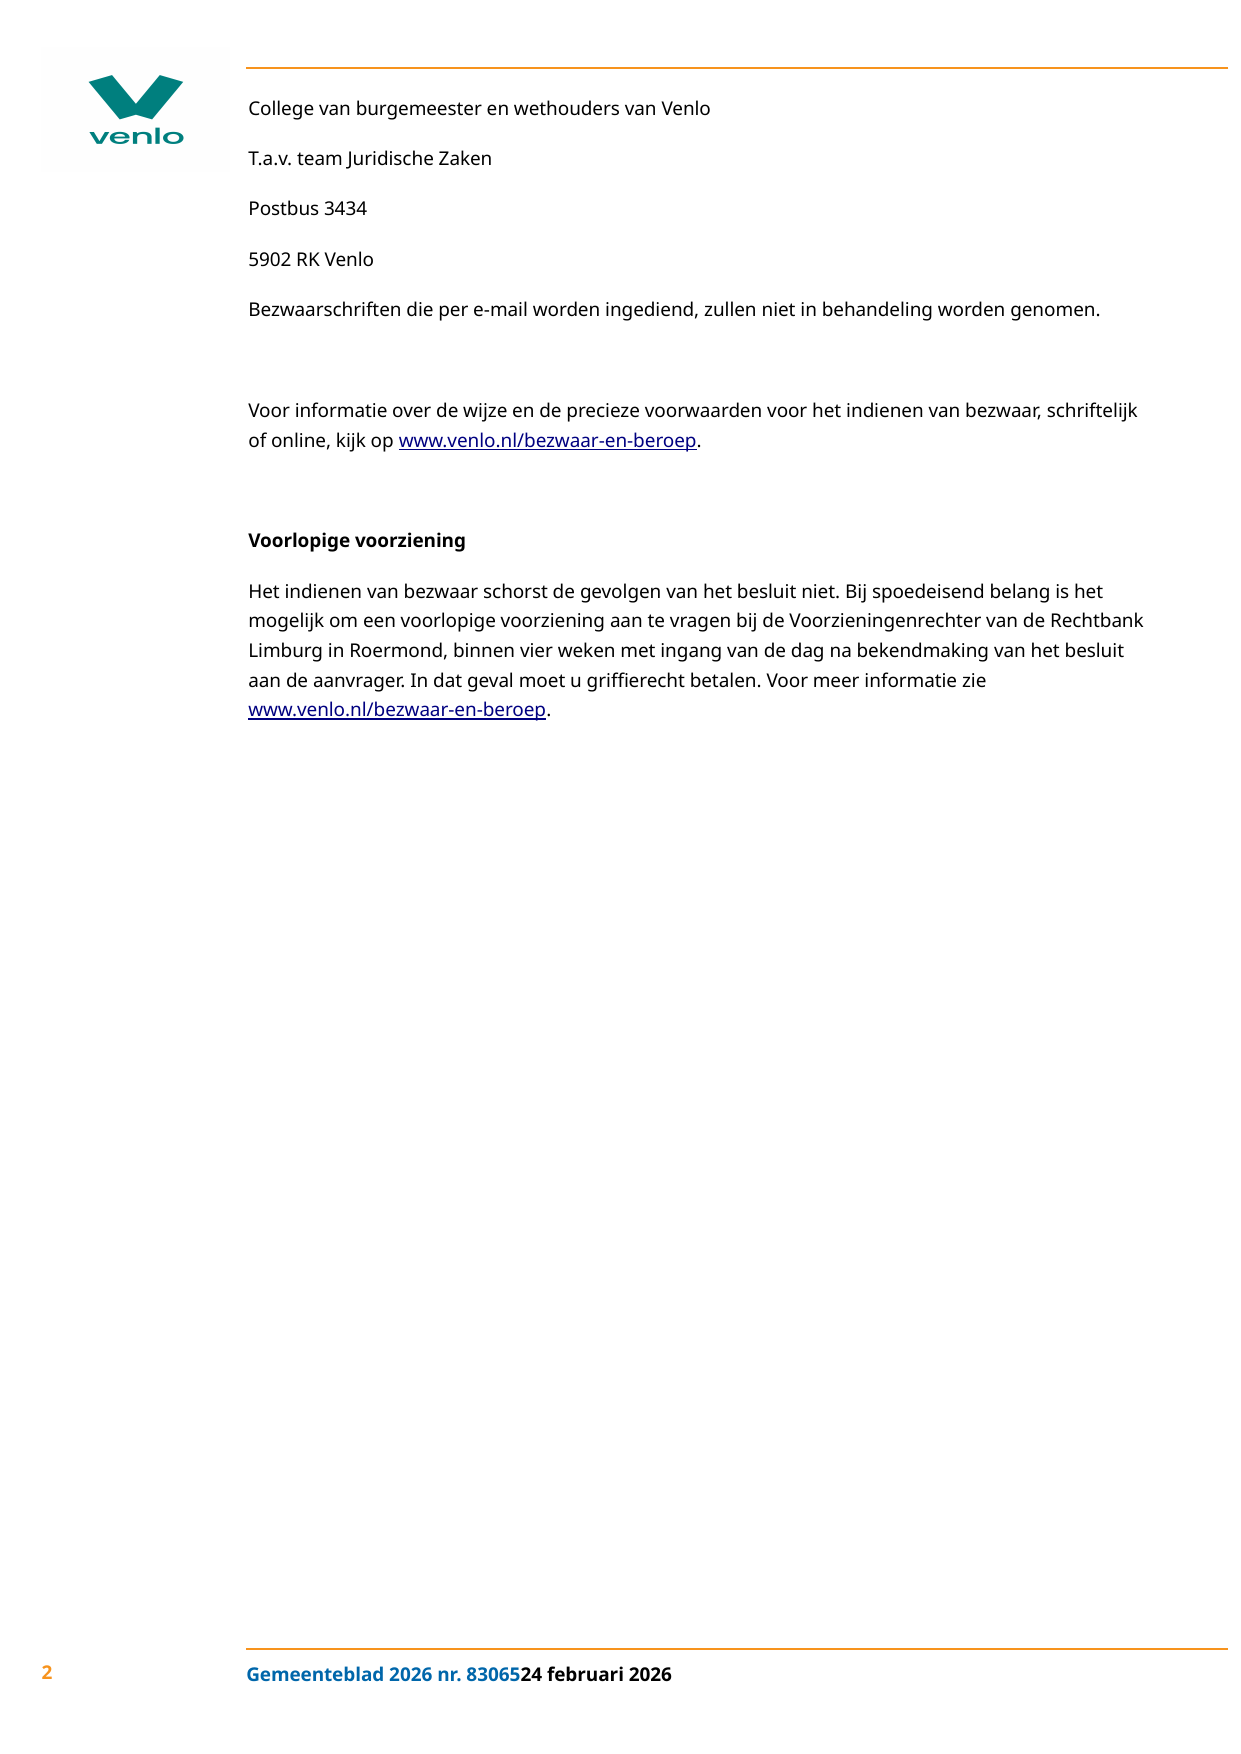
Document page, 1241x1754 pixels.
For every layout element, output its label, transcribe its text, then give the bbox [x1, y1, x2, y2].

text Het indienen van bezwaar schorst de gevolgen van het besluit niet. Bij spoedeisend belang is het mogelijk om een voorlopige voorziening aan te vragen bij de Voorzieningenrechter van de Rechtbank Limburg in Roermond, binnen vier weken met ingang van de dag na bekendmaking van het besluit aan de aanvrager. In dat geval moet u griffierecht betalen. Voor meer informatie zie www.venlo.nl/bezwaar-en-beroep. [248, 578, 1152, 722]
text Postbus 3434 [248, 196, 1152, 221]
text Voor informatie over de wijze en de precieze voorwaarden voor het indienen van bezwaar, schriftelijk of online, kijk op www.venlo.nl/bezwaar-en-beroep. [248, 397, 1152, 453]
text College van burgemeester en wethouders van Venlo [248, 95, 1152, 121]
text 5902 RK Venlo [248, 246, 1152, 272]
picture [41, 47, 231, 172]
text T.a.v. team Juridische Zaken [248, 145, 1152, 171]
text Bezwaarschriften die per e-mail worden ingediend, zullen niet in behandeling worden genomen. [248, 296, 1152, 322]
text Voorlopige voorziening [248, 528, 1152, 553]
